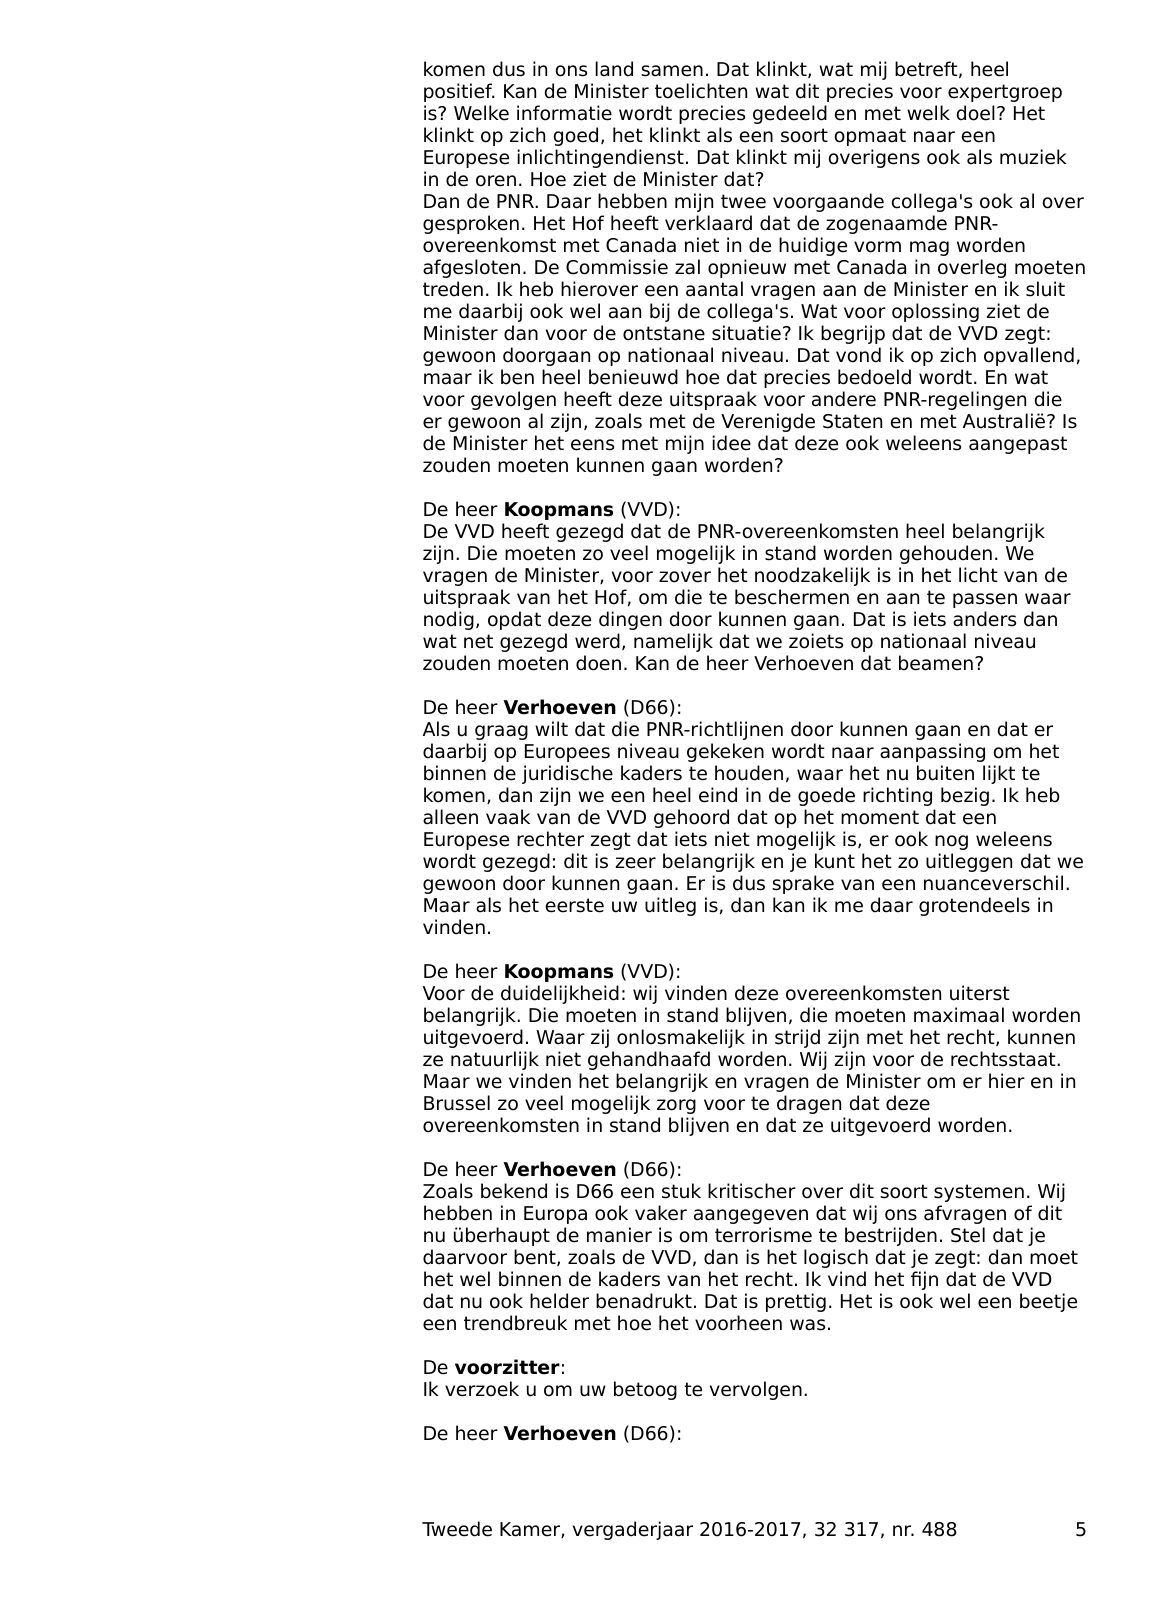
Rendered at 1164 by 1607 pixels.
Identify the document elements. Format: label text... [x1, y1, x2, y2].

text komen dus in ons land samen. Dat klinkt, wat mij betreft, heel positief. Kan de Minister toelichten wat dit precies voor expertgroep is? Welke informatie wordt precies gedeeld en met welk doel? Het klinkt op zich goed, het klinkt als een soort opmaat naar een Europese inlichtingendienst. Dat klinkt mij overigens ook als muziek in de oren. Hoe ziet de Minister dat? [422, 59, 1087, 191]
text De heer Koopmans (VVD): [422, 499, 1087, 521]
text Zoals bekend is D66 een stuk kritischer over dit soort systemen. Wij hebben in Europa ook vaker aangegeven dat wij ons afvragen of dit nu überhaupt de manier is om terrorisme te bestrijden. Stel dat je daarvoor bent, zoals de VVD, dan is het logisch dat je zegt: dan moet het wel binnen de kaders van het recht. Ik vind het fijn dat de VVD dat nu ook helder benadrukt. Dat is prettig. Het is ook wel een beetje een trendbreuk met hoe het voorheen was. [422, 1181, 1087, 1335]
text Als u graag wilt dat die PNR-richtlijnen door kunnen gaan en dat er daarbij op Europees niveau gekeken wordt naar aanpassing om het binnen de juridische kaders te houden, waar het nu buiten lijkt te komen, dan zijn we een heel eind in de goede richting bezig. Ik heb alleen vaak van de VVD gehoord dat op het moment dat een Europese rechter zegt dat iets niet mogelijk is, er ook nog weleens wordt gezegd: dit is zeer belangrijk en je kunt het zo uitleggen dat we gewoon door kunnen gaan. Er is dus sprake van een nuanceverschil. Maar als het eerste uw uitleg is, dan kan ik me daar grotendeels in vinden. [422, 719, 1087, 939]
text De heer Verhoeven (D66): [422, 1159, 1087, 1181]
text Ik verzoek u om uw betoog te vervolgen. [422, 1379, 1087, 1401]
text De VVD heeft gezegd dat de PNR-overeenkomsten heel belangrijk zijn. Die moeten zo veel mogelijk in stand worden gehouden. We vragen de Minister, voor zover het noodzakelijk is in het licht van de uitspraak van het Hof, om die te beschermen en aan te passen waar nodig, opdat deze dingen door kunnen gaan. Dat is iets anders dan wat net gezegd werd, namelijk dat we zoiets op nationaal niveau zouden moeten doen. Kan de heer Verhoeven dat beamen? [422, 521, 1087, 675]
text Dan de PNR. Daar hebben mijn twee voorgaande collega's ook al over gesproken. Het Hof heeft verklaard dat de zogenaamde PNR-overeenkomst met Canada niet in de huidige vorm mag worden afgesloten. De Commissie zal opnieuw met Canada in overleg moeten treden. Ik heb hierover een aantal vragen aan de Minister en ik sluit me daarbij ook wel aan bij de collega's. Wat voor oplossing ziet de Minister dan voor de ontstane situatie? Ik begrijp dat de VVD zegt: gewoon doorgaan op nationaal niveau. Dat vond ik op zich opvallend, maar ik ben heel benieuwd hoe dat precies bedoeld wordt. En wat voor gevolgen heeft deze uitspraak voor andere PNR-regelingen die er gewoon al zijn, zoals met de Verenigde Staten en met Australië? Is de Minister het eens met mijn idee dat deze ook weleens aangepast zouden moeten kunnen gaan worden? [422, 191, 1087, 477]
text De heer Verhoeven (D66): [422, 697, 1087, 719]
text Voor de duidelijkheid: wij vinden deze overeenkomsten uiterst belangrijk. Die moeten in stand blijven, die moeten maximaal worden uitgevoerd. Waar zij onlosmakelijk in strijd zijn met het recht, kunnen ze natuurlijk niet gehandhaafd worden. Wij zijn voor de rechtsstaat. Maar we vinden het belangrijk en vragen de Minister om er hier en in Brussel zo veel mogelijk zorg voor te dragen dat deze overeenkomsten in stand blijven en dat ze uitgevoerd worden. [422, 983, 1087, 1137]
text De heer Koopmans (VVD): [422, 961, 1087, 983]
text De heer Verhoeven (D66): [422, 1423, 1087, 1445]
text De voorzitter: [422, 1357, 1087, 1379]
